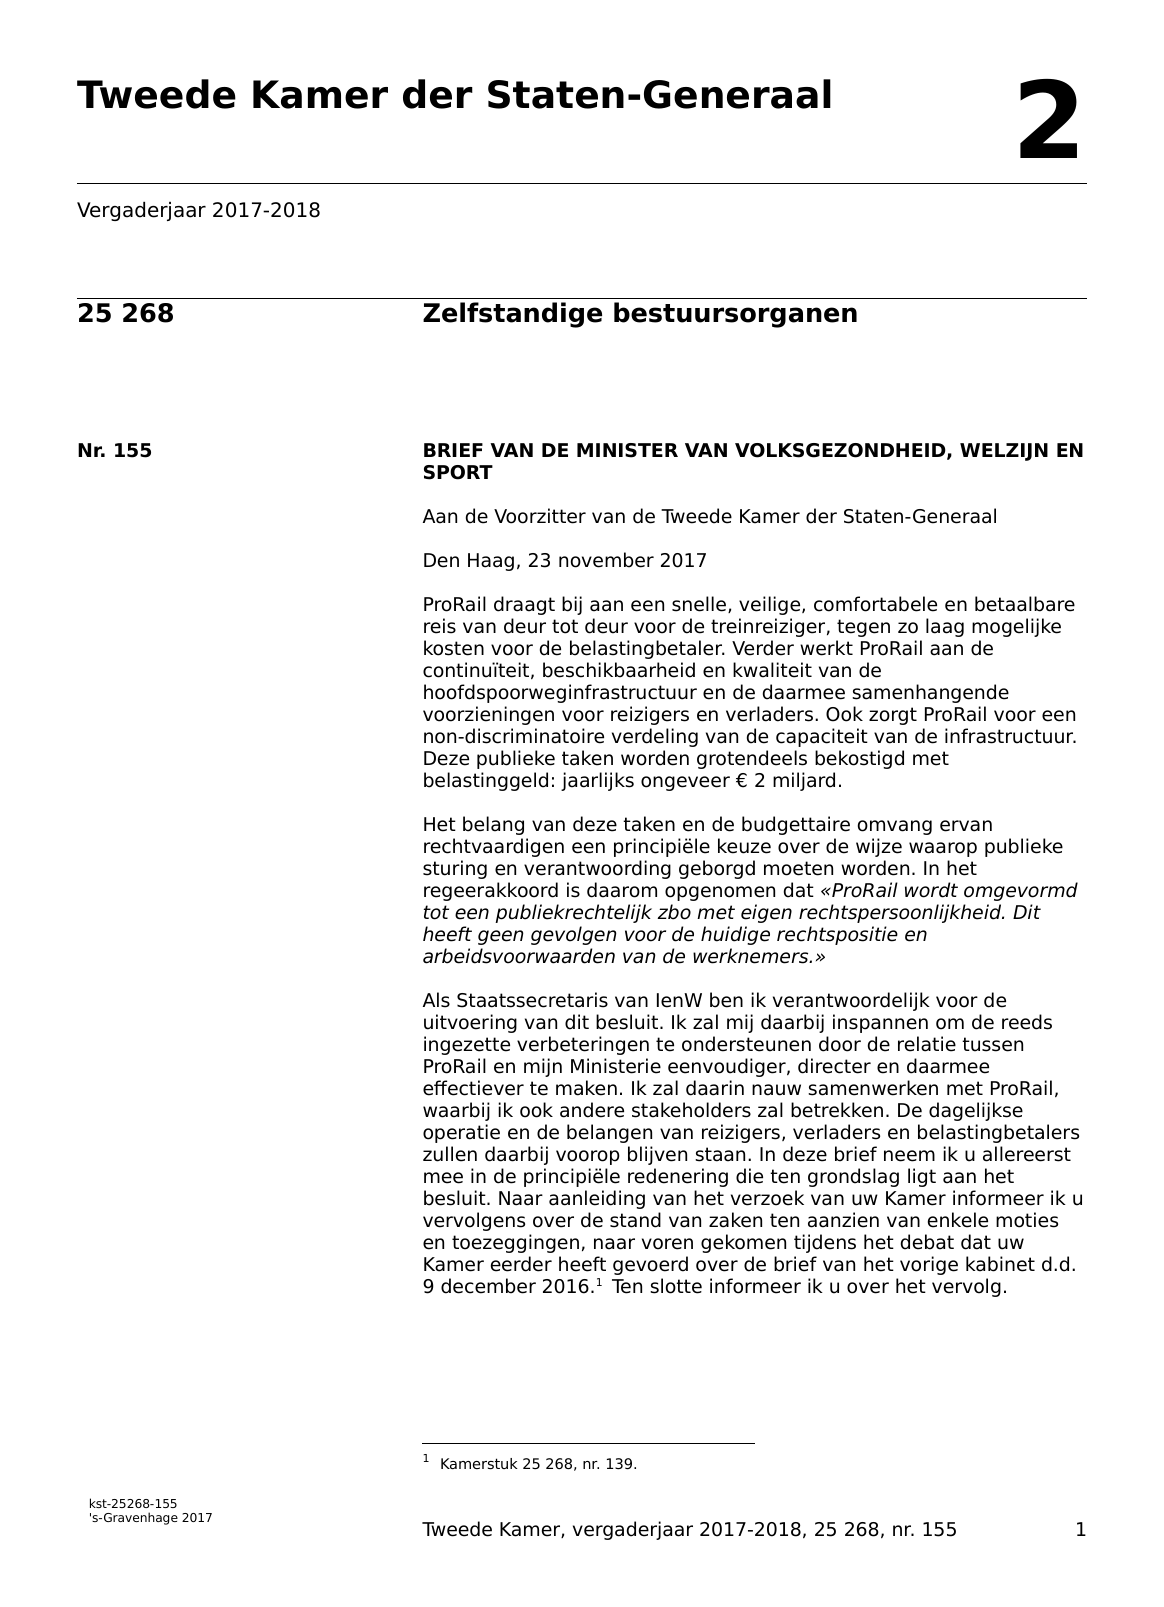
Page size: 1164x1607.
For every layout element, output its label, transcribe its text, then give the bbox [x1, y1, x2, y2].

table_header 2 [886, 59, 1087, 183]
text Het belang van deze taken en de budgettaire omvang ervan rechtvaardigen een principiële keuze over de wijze waarop publieke sturing en verantwoording geborgd moeten worden. In het regeerakkoord is daarom opgenomen dat «ProRail wordt omgevormd tot een publiekrechtelijk zbo met eigen rechtspersoonlijkheid. Dit heeft geen gevolgen voor de huidige rechtspositie en arbeidsvoorwaarden van de werknemers.» [422, 814, 1087, 968]
subtitle 25 268 Zelfstandige bestuursorganen [77, 299, 1087, 329]
text Aan de Voorzitter van de Tweede Kamer der Staten-Generaal [422, 506, 1087, 528]
table_cell Vergaderjaar 2017-2018 [77, 184, 1087, 298]
text Kamerstuk 25 268, nr. 139. [422, 1452, 1087, 1474]
text Den Haag, 23 november 2017 [422, 550, 1087, 572]
subtitle Nr. 155 BRIEF VAN DE MINISTER VAN VOLKSGEZONDHEID, WELZIJN EN SPORT [77, 440, 1087, 484]
text kst-25268-155 [88, 1497, 323, 1511]
text Als Staatssecretaris van IenW ben ik verantwoordelijk voor de uitvoering van dit besluit. Ik zal mij daarbij inspannen om de reeds ingezette verbeteringen te ondersteunen door de relatie tussen ProRail en mijn Ministerie eenvoudiger, directer en daarmee effectiever te maken. Ik zal daarin nauw samenwerken met ProRail, waarbij ik ook andere stakeholders zal betrekken. De dagelijkse operatie en de belangen van reizigers, verladers en belastingbetalers zullen daarbij voorop blijven staan. In deze brief neem ik u allereerst mee in de principiële redenering die ten grondslag ligt aan het besluit. Naar aanleiding van het verzoek van uw Kamer informeer ik u vervolgens over de stand van zaken ten aanzien van enkele moties en toezeggingen, naar voren gekomen tijdens het debat dat uw Kamer eerder heeft gevoerd over de brief van het vorige kabinet d.d. 9 december 2016. Ten slotte informeer ik u over het vervolg. [422, 990, 1087, 1298]
table_header Tweede Kamer der Staten-Generaal [77, 59, 886, 183]
text 's-Gravenhage 2017 [88, 1511, 323, 1525]
text ProRail draagt bij aan een snelle, veilige, comfortabele en betaalbare reis van deur tot deur voor de treinreiziger, tegen zo laag mogelijke kosten voor de belastingbetaler. Verder werkt ProRail aan de continuïteit, beschikbaarheid en kwaliteit van de hoofdspoorweginfrastructuur en de daarmee samenhangende voorzieningen voor reizigers en verladers. Ook zorgt ProRail voor een non-discriminatoire verdeling van de capaciteit van de infrastructuur. Deze publieke taken worden grotendeels bekostigd met belastinggeld: jaarlijks ongeveer € 2 miljard. [422, 594, 1087, 792]
